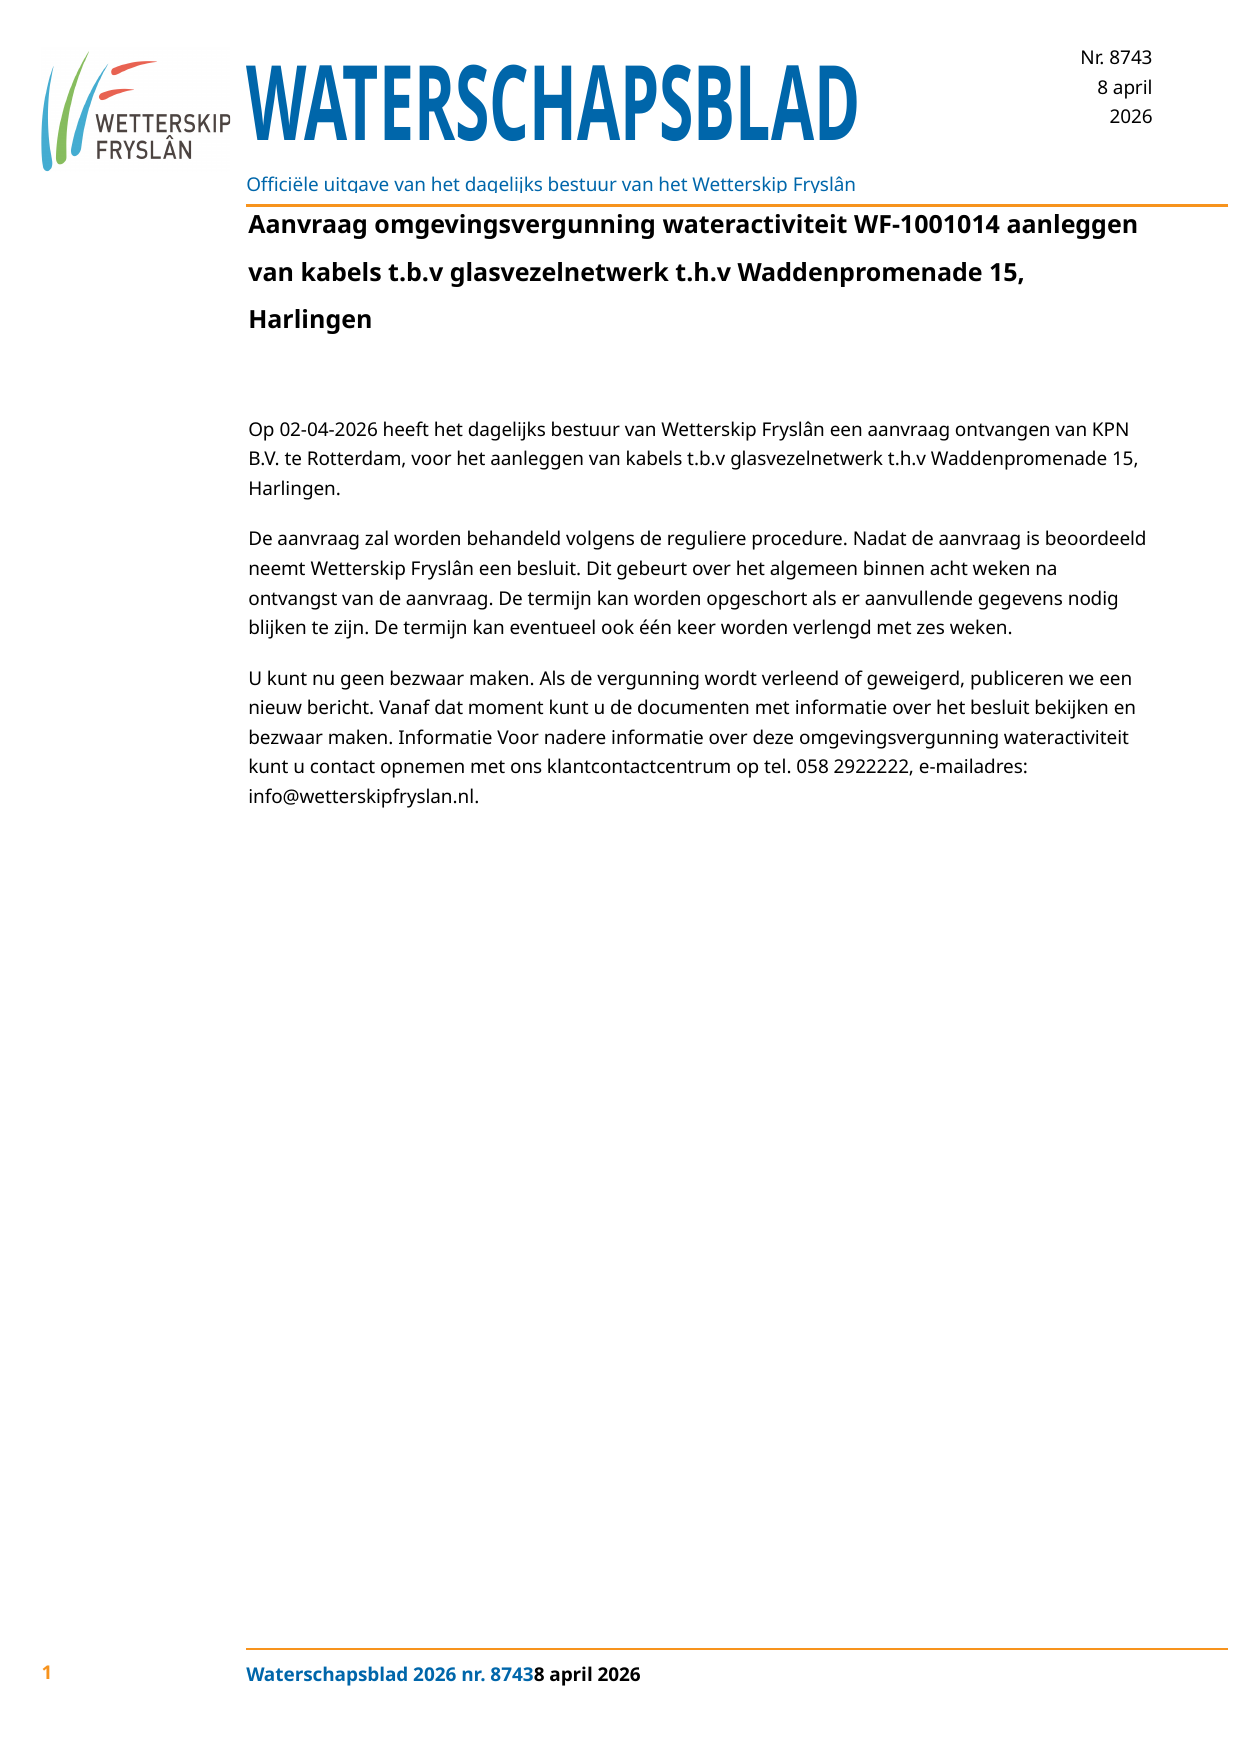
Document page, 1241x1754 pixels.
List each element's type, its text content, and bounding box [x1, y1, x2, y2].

text De aanvraag zal worden behandeld volgens de reguliere procedure. Nadat de aanvraag is beoordeeld neemt Wetterskip Fryslân een besluit. Dit gebeurt over het algemeen binnen acht weken na ontvangst van de aanvraag. De termijn kan worden opgeschort als er aanvullende gegevens nodig blijken te zijn. De termijn kan eventueel ook één keer worden verlengd met zes weken. [248, 526, 1152, 640]
text Aanvraag omgevingsvergunning wateractiviteit WF-1001014 aanleggen van kabels t.b.v glasvezelnetwerk t.h.v Waddenpromenade 15, Harlingen [248, 207, 1152, 336]
text U kunt nu geen bezwaar maken. Als de vergunning wordt verleend of geweigerd, publiceren we een nieuw bericht. Vanaf dat moment kunt u de documenten met informatie over het besluit bekijken en bezwaar maken. Informatie Voor nadere informatie over deze omgevingsvergunning wateractiviteit kunt u contact opnemen met ons klantcontactcentrum op tel. 058 2922222, e-mailadres: info@wetterskipfryslan.nl. [248, 665, 1152, 809]
text Op 02-04-2026 heeft het dagelijks bestuur van Wetterskip Fryslân een aanvraag ontvangen van KPN B.V. te Rotterdam, voor het aanleggen van kabels t.b.v glasvezelnetwerk t.h.v Waddenpromenade 15, Harlingen. [248, 416, 1152, 501]
picture [41, 47, 231, 172]
